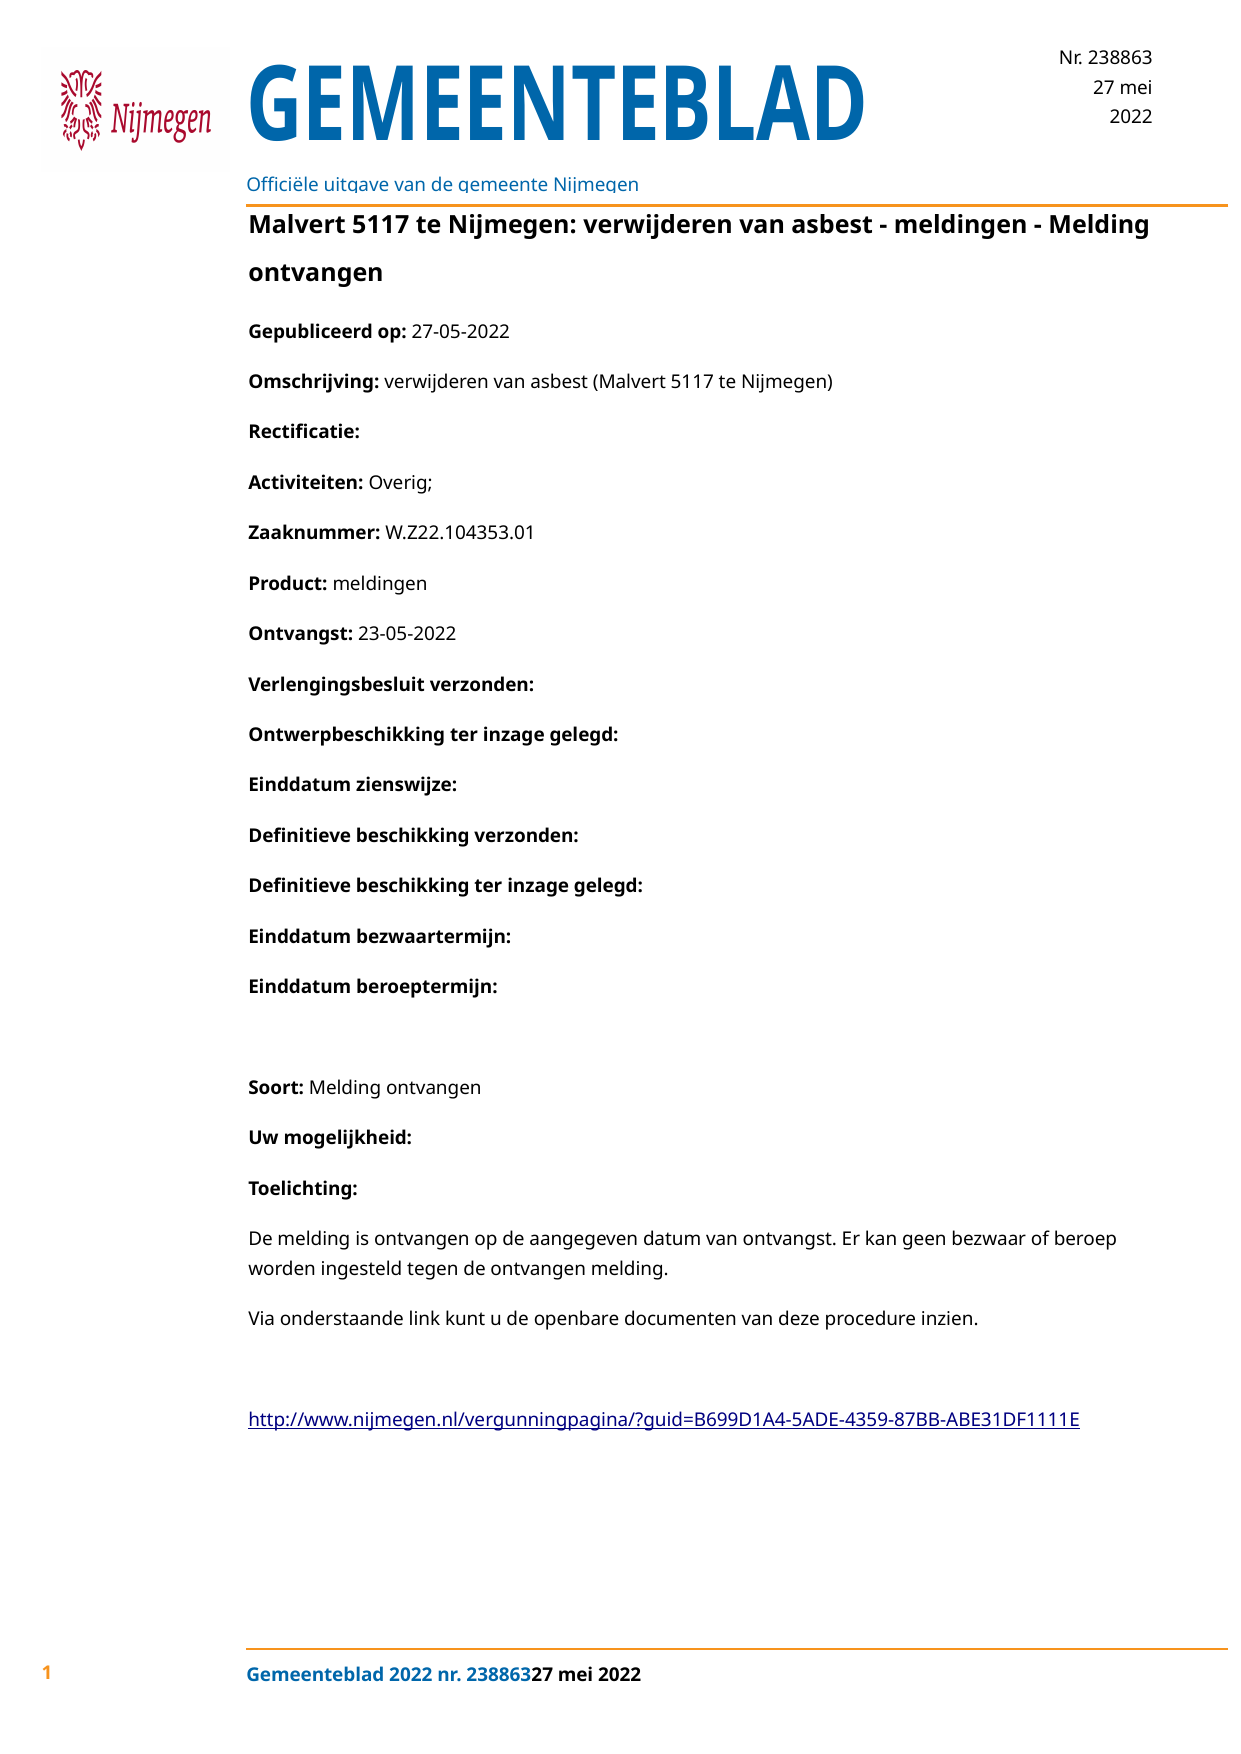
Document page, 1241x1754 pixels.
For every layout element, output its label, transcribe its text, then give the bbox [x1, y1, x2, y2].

text Definitieve beschikking ter inzage gelegd: [248, 872, 1152, 898]
text Activiteiten: Overig; [248, 469, 1152, 495]
text Gepubliceerd op: 27-05-2022 [248, 318, 1152, 344]
text Product: meldingen [248, 570, 1152, 596]
text Ontwerpbeschikking ter inzage gelegd: [248, 721, 1152, 747]
text Verlengingsbesluit verzonden: [248, 671, 1152, 697]
text Omschrijving: verwijderen van asbest (Malvert 5117 te Nijmegen) [248, 368, 1152, 394]
text http://www.nijmegen.nl/vergunningpagina/?guid=B699D1A4-5ADE-4359-87BB-ABE31DF1111E [248, 1406, 1152, 1432]
text Zaaknummer: W.Z22.104353.01 [248, 519, 1152, 545]
text Einddatum beroeptermijn: [248, 973, 1152, 999]
picture [41, 47, 231, 172]
text Ontvangst: 23-05-2022 [248, 620, 1152, 646]
text Einddatum bezwaartermijn: [248, 923, 1152, 949]
text Toelichting: [248, 1175, 1152, 1201]
text Malvert 5117 te Nijmegen: verwijderen van asbest - meldingen - Melding ontvangen [248, 207, 1152, 288]
text Definitieve beschikking verzonden: [248, 822, 1152, 848]
text Rectificatie: [248, 419, 1152, 444]
text De melding is ontvangen op de aangegeven datum van ontvangst. Er kan geen bezwaar of beroep worden ingesteld tegen de ontvangen melding. [248, 1225, 1152, 1281]
text Einddatum zienswijze: [248, 772, 1152, 797]
text Via onderstaande link kunt u de openbare documenten van deze procedure inzien. [248, 1305, 1152, 1331]
text Uw mogelijkheid: [248, 1124, 1152, 1150]
text Soort: Melding ontvangen [248, 1074, 1152, 1100]
